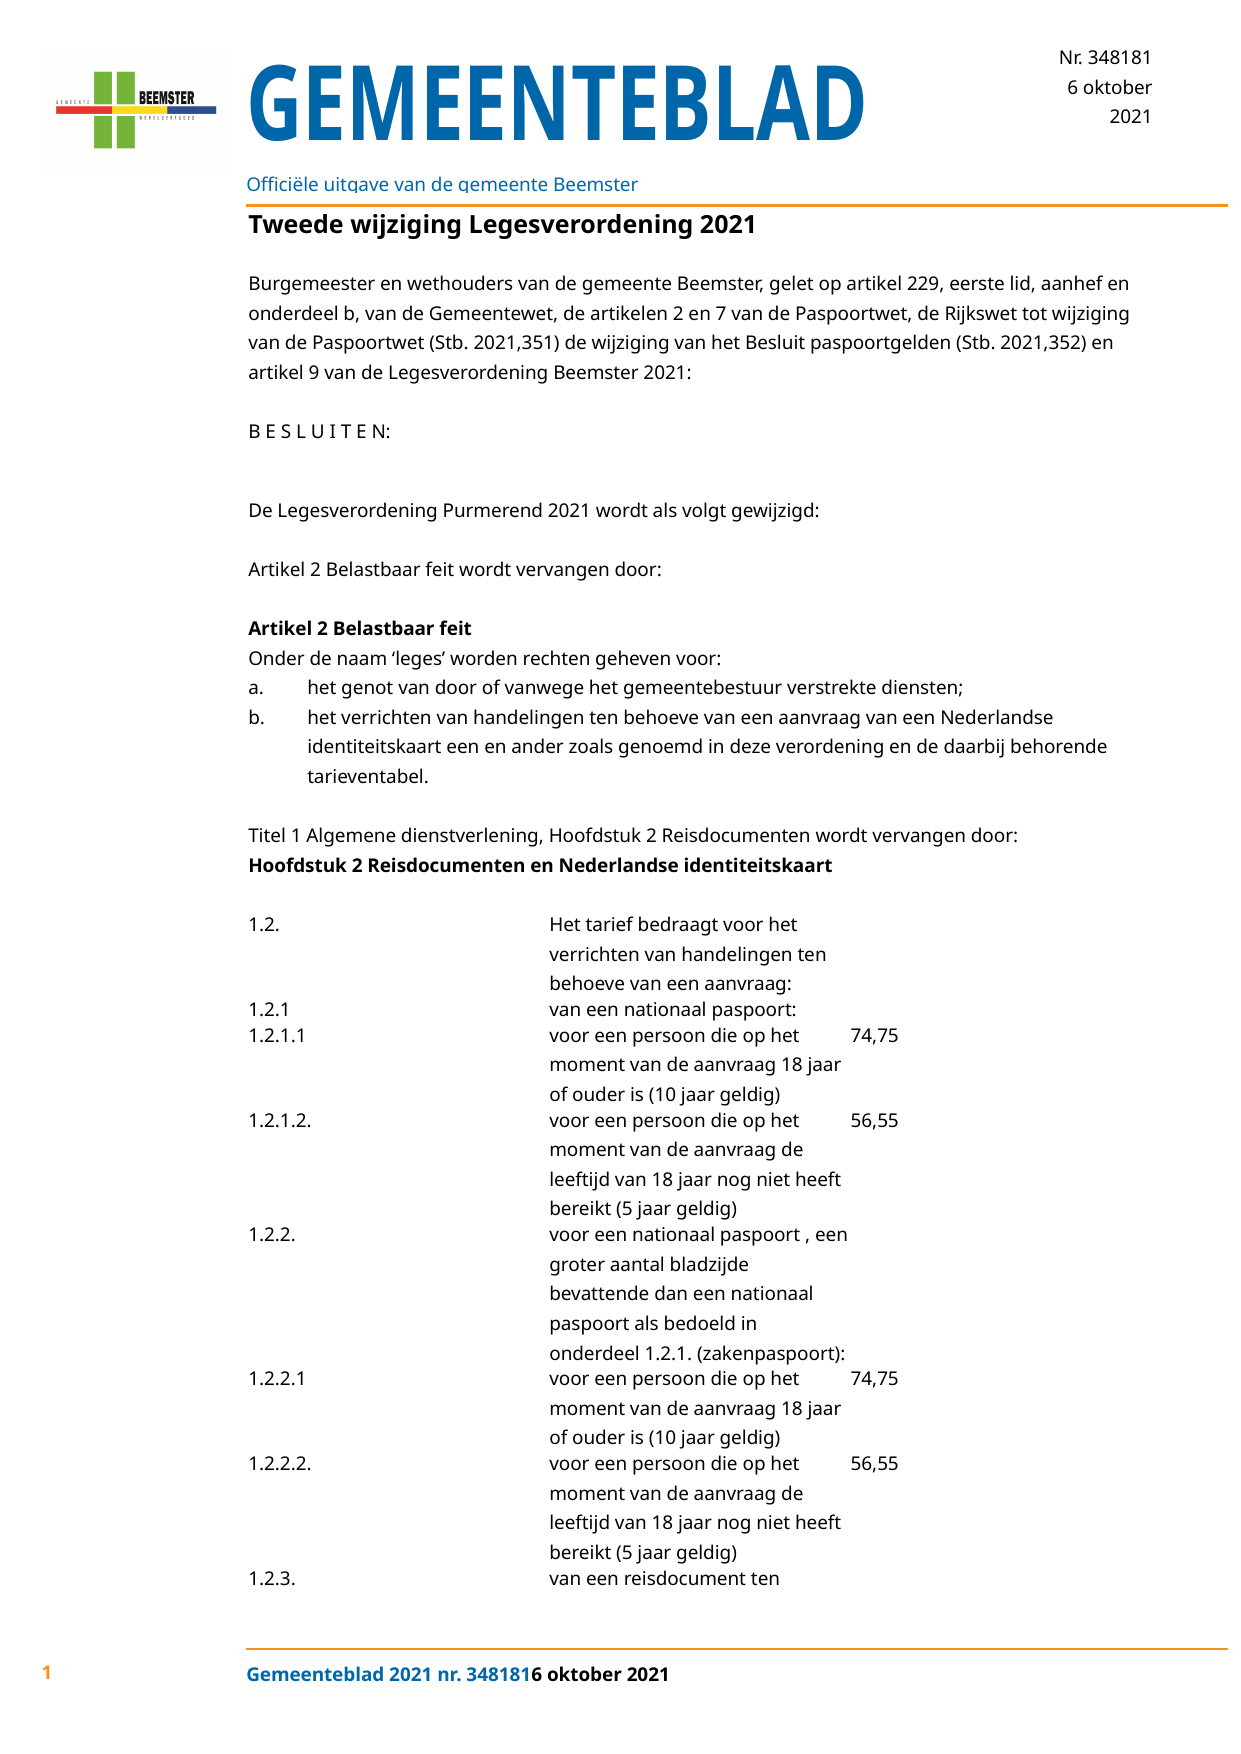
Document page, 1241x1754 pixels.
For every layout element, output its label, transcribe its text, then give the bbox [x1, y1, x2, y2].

table_header 1.2. [248, 911, 549, 996]
table_cell [850, 1221, 1152, 1365]
table_header Het tarief bedraagt voor het verrichten van handelingen ten behoeve van een aanvraag: [549, 911, 850, 996]
table_cell voor een persoon die op het moment van de aanvraag 18 jaar of ouder is (10 jaar geldig) [549, 1022, 850, 1107]
table_cell voor een nationaal paspoort , een groter aantal bladzijde bevattende dan een nationaal paspoort als bedoeld in onderdeel 1.2.1. (zakenpaspoort): [549, 1221, 850, 1365]
table_cell 1.2.2.2. [248, 1450, 549, 1565]
table_cell 1.2.1.1 [248, 1022, 549, 1107]
table_cell voor een persoon die op het moment van de aanvraag 18 jaar of ouder is (10 jaar geldig) [549, 1365, 850, 1450]
table_cell [850, 996, 1152, 1022]
table_cell voor een persoon die op het moment van de aanvraag de leeftijd van 18 jaar nog niet heeft bereikt (5 jaar geldig) [549, 1450, 850, 1565]
table_cell 1.2.1 [248, 996, 549, 1022]
text De Legesverordening Purmerend 2021 wordt als volgt gewijzigd: [248, 497, 1152, 523]
table_cell 56,55 [850, 1450, 1152, 1565]
table_cell 1.2.2.1 [248, 1365, 549, 1450]
table_cell 74,75 [850, 1365, 1152, 1450]
list het genot van door of vanwege het gemeentebestuur verstrekte diensten; [248, 674, 1152, 700]
table_cell van een reisdocument ten [549, 1565, 850, 1591]
table_header [850, 911, 1152, 996]
text Onder de naam ‘leges’ worden rechten geheven voor: [248, 645, 1152, 671]
table_cell 56,55 [850, 1107, 1152, 1221]
picture [41, 47, 231, 172]
text Tweede wijziging Legesverordening 2021 [248, 207, 1152, 241]
text Artikel 2 Belastbaar feit wordt vervangen door: [248, 556, 1152, 582]
text B E S L U I T E N: [248, 418, 1152, 444]
text Artikel 2 Belastbaar feit [248, 615, 1152, 641]
list het verrichten van handelingen ten behoeve van een aanvraag van een Nederlandse identiteitskaart een en ander zoals genoemd in deze verordening en de daarbij behorende tarieventabel. [248, 704, 1152, 789]
text Titel 1 Algemene dienstverlening, Hoofdstuk 2 Reisdocumenten wordt vervangen door: [248, 822, 1152, 848]
table_cell 1.2.3. [248, 1565, 549, 1591]
table_cell voor een persoon die op het moment van de aanvraag de leeftijd van 18 jaar nog niet heeft bereikt (5 jaar geldig) [549, 1107, 850, 1221]
table_cell [850, 1565, 1152, 1591]
table_cell 1.2.1.2. [248, 1107, 549, 1221]
table_cell van een nationaal paspoort: [549, 996, 850, 1022]
text Hoofdstuk 2 Reisdocumenten en Nederlandse identiteitskaart [248, 852, 1152, 878]
text Burgemeester en wethouders van de gemeente Beemster, gelet op artikel 229, eerste lid, aanhef en onderdeel b, van de Gemeentewet, de artikelen 2 en 7 van de Paspoortwet, de Rijkswet tot wijziging van de Paspoortwet (Stb. 2021,351) de wijziging van het Besluit paspoortgelden (Stb. 2021,352) en artikel 9 van de Legesverordening Beemster 2021: [248, 270, 1152, 385]
table_cell 74,75 [850, 1022, 1152, 1107]
table_cell 1.2.2. [248, 1221, 549, 1365]
